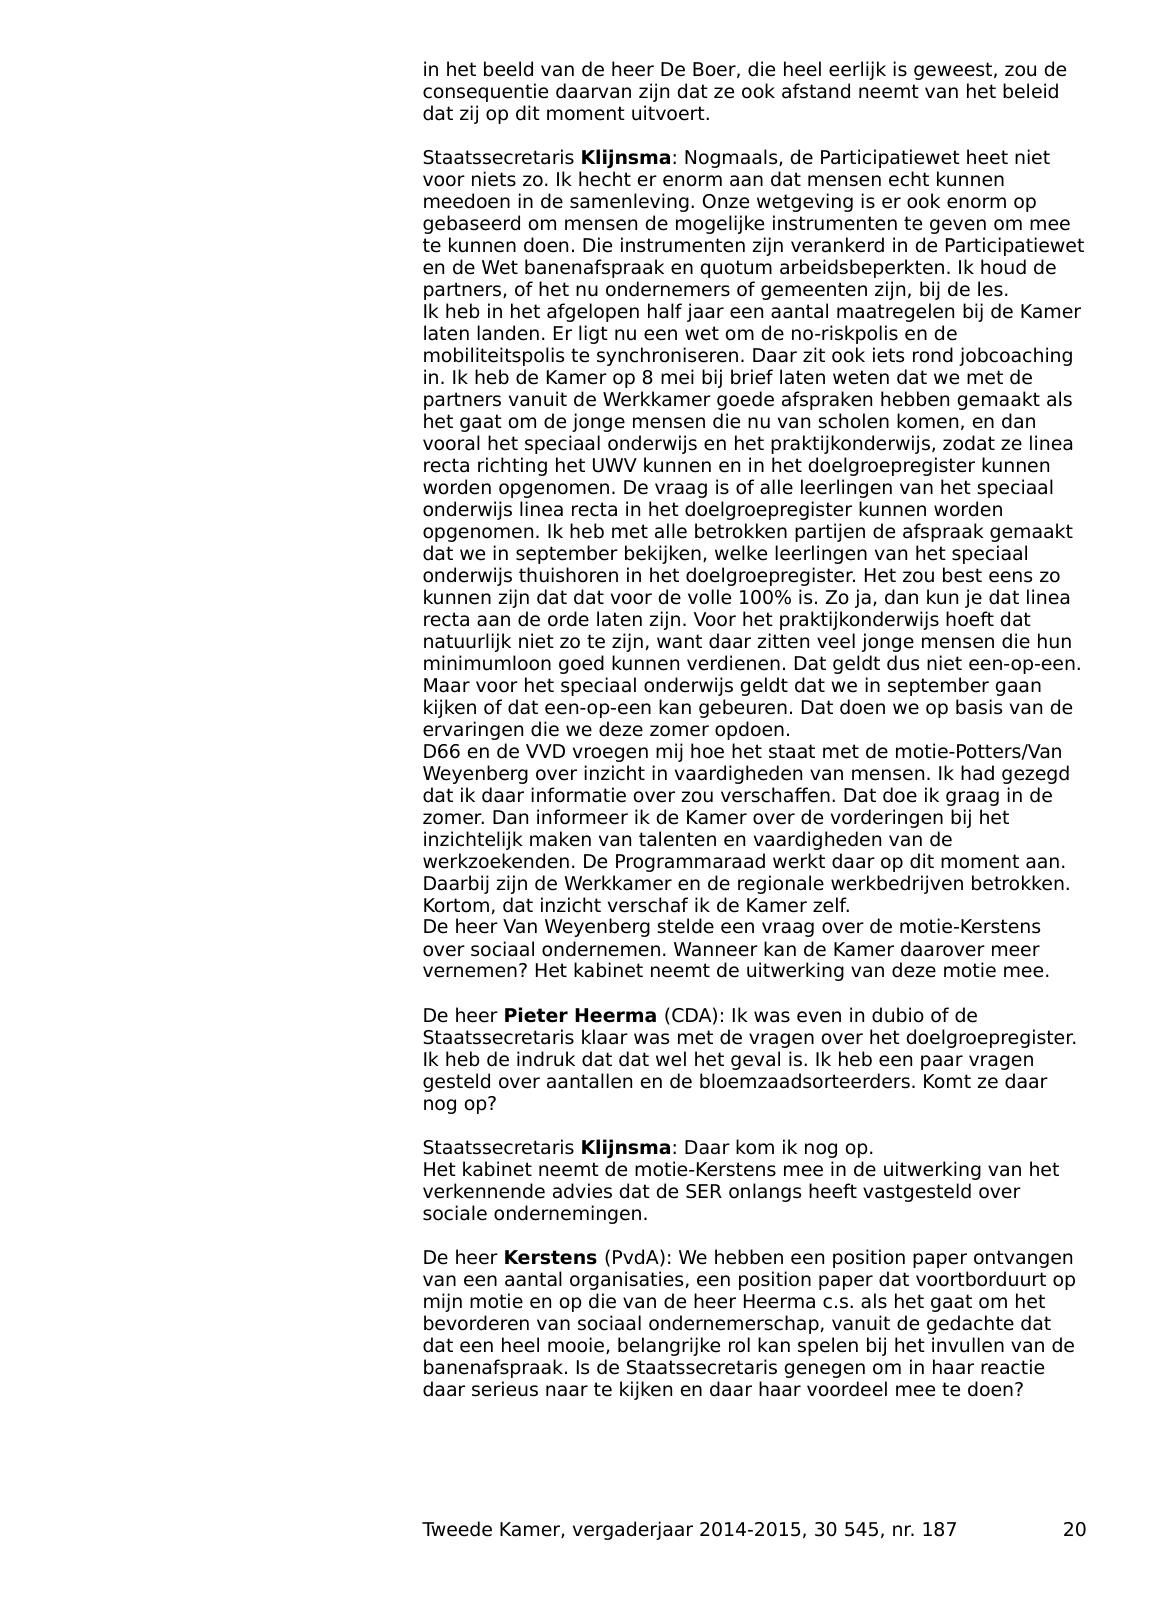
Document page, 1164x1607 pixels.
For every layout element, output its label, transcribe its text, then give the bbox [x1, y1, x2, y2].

text De heer Pieter Heerma (CDA): Ik was even in dubio of de Staatssecretaris klaar was met de vragen over het doelgroepregister. Ik heb de indruk dat dat wel het geval is. Ik heb een paar vragen gesteld over aantallen en de bloemzaadsorteerders. Komt ze daar nog op? [422, 1004, 1087, 1114]
text in het beeld van de heer De Boer, die heel eerlijk is geweest, zou de consequentie daarvan zijn dat ze ook afstand neemt van het beleid dat zij op dit moment uitvoert. [422, 59, 1087, 125]
text Staatssecretaris Klijnsma: Nogmaals, de Participatiewet heet niet voor niets zo. Ik hecht er enorm aan dat mensen echt kunnen meedoen in de samenleving. Onze wetgeving is er ook enorm op gebaseerd om mensen de mogelijke instrumenten te geven om mee te kunnen doen. Die instrumenten zijn verankerd in de Participatiewet en de Wet banenafspraak en quotum arbeidsbeperkten. Ik houd de partners, of het nu ondernemers of gemeenten zijn, bij de les. [422, 147, 1087, 301]
text Ik heb in het afgelopen half jaar een aantal maatregelen bij de Kamer laten landen. Er ligt nu een wet om de no-riskpolis en de mobiliteitspolis te synchroniseren. Daar zit ook iets rond jobcoaching in. Ik heb de Kamer op 8 mei bij brief laten weten dat we met de partners vanuit de Werkkamer goede afspraken hebben gemaakt als het gaat om de jonge mensen die nu van scholen komen, en dan vooral het speciaal onderwijs en het praktijkonderwijs, zodat ze linea recta richting het UWV kunnen en in het doelgroepregister kunnen worden opgenomen. De vraag is of alle leerlingen van het speciaal onderwijs linea recta in het doelgroepregister kunnen worden opgenomen. Ik heb met alle betrokken partijen de afspraak gemaakt dat we in september bekijken, welke leerlingen van het speciaal onderwijs thuishoren in het doelgroepregister. Het zou best eens zo kunnen zijn dat dat voor de volle 100% is. Zo ja, dan kun je dat linea recta aan de orde laten zijn. Voor het praktijkonderwijs hoeft dat natuurlijk niet zo te zijn, want daar zitten veel jonge mensen die hun minimumloon goed kunnen verdienen. Dat geldt dus niet een-op-een. Maar voor het speciaal onderwijs geldt dat we in september gaan kijken of dat een-op-een kan gebeuren. Dat doen we op basis van de ervaringen die we deze zomer opdoen. [422, 301, 1087, 741]
text De heer Kerstens (PvdA): We hebben een position paper ontvangen van een aantal organisaties, een position paper dat voortborduurt op mijn motie en op die van de heer Heerma c.s. als het gaat om het bevorderen van sociaal ondernemerschap, vanuit de gedachte dat dat een heel mooie, belangrijke rol kan spelen bij het invullen van de banenafspraak. Is de Staatssecretaris genegen om in haar reactie daar serieus naar te kijken en daar haar voordeel mee te doen? [422, 1247, 1087, 1401]
text Het kabinet neemt de motie-Kerstens mee in de uitwerking van het verkennende advies dat de SER onlangs heeft vastgesteld over sociale ondernemingen. [422, 1159, 1087, 1224]
text Staatssecretaris Klijnsma: Daar kom ik nog op. [422, 1137, 1087, 1159]
text D66 en de VVD vroegen mij hoe het staat met de motie-Potters/Van Weyenberg over inzicht in vaardigheden van mensen. Ik had gezegd dat ik daar informatie over zou verschaffen. Dat doe ik graag in de zomer. Dan informeer ik de Kamer over de vorderingen bij het inzichtelijk maken van talenten en vaardigheden van de werkzoekenden. De Programmaraad werkt daar op dit moment aan. Daarbij zijn de Werkkamer en de regionale werkbedrijven betrokken. Kortom, dat inzicht verschaf ik de Kamer zelf. [422, 741, 1087, 916]
text De heer Van Weyenberg stelde een vraag over de motie-Kerstens over sociaal ondernemen. Wanneer kan de Kamer daarover meer vernemen? Het kabinet neemt de uitwerking van deze motie mee. [422, 916, 1087, 982]
